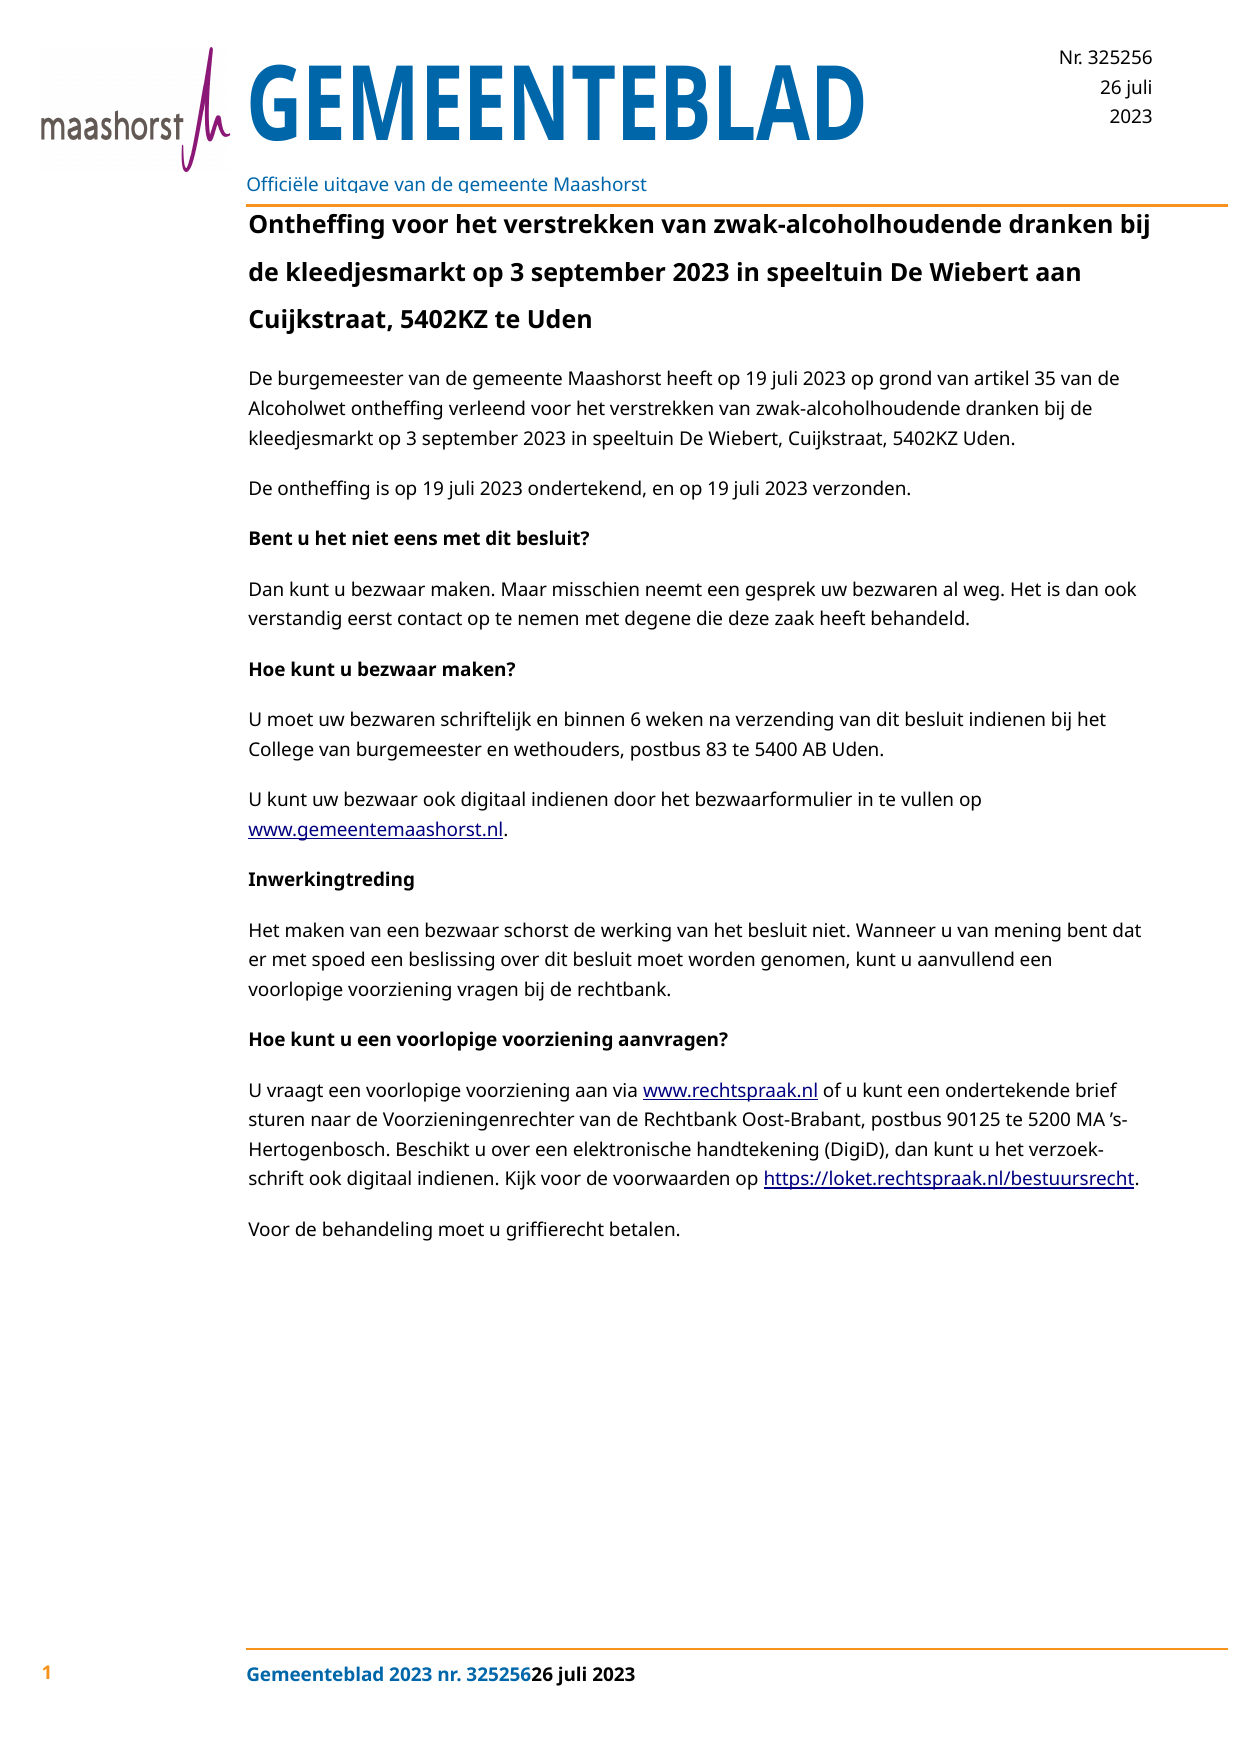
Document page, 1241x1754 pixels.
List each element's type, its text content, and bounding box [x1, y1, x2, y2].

text U moet uw bezwaren schriftelijk en binnen 6 weken na verzending van dit besluit indienen bij het College van burgemeester en wethouders, postbus 83 te 5400 AB Uden. [248, 706, 1152, 762]
text Hoe kunt u bezwaar maken? [248, 656, 1152, 682]
text Dan kunt u bezwaar maken. Maar misschien neemt een gesprek uw bezwaren al weg. Het is dan ook verstandig eerst contact op te nemen met degene die deze zaak heeft behandeld. [248, 576, 1152, 631]
text Voor de behandeling moet u griffierecht betalen. [248, 1216, 1152, 1242]
text De ontheffing is op 19 juli 2023 ondertekend, en op 19 juli 2023 verzonden. [248, 475, 1152, 501]
text U kunt uw bezwaar ook digitaal indienen door het bezwaarformulier in te vullen op www.gemeentemaashorst.nl. [248, 786, 1152, 842]
text Bent u het niet eens met dit besluit? [248, 526, 1152, 551]
text Hoe kunt u een voorlopige voorziening aanvragen? [248, 1026, 1152, 1052]
text Inwerkingtreding [248, 866, 1152, 892]
text De burgemeester van de gemeente Maashorst heeft op 19 juli 2023 op grond van artikel 35 van de Alcoholwet ontheffing verleend voor het verstrekken van zwak-alcoholhoudende dranken bij de kleedjesmarkt op 3 september 2023 in speeltuin De Wiebert, Cuijkstraat, 5402KZ Uden. [248, 366, 1152, 450]
text Het maken van een bezwaar schorst de werking van het besluit niet. Wanneer u van mening bent dat er met spoed een beslissing over dit besluit moet worden genomen, kunt u aanvullend een voorlopige voorziening vragen bij de rechtbank. [248, 917, 1152, 1002]
picture [41, 47, 231, 172]
text U vraagt een voorlopige voorziening aan via www.rechtspraak.nl of u kunt een ondertekende brief sturen naar de Voorzieningenrechter van de Rechtbank Oost-Brabant, postbus 90125 te 5200 MA ’s-Hertogenbosch. Beschikt u over een elektronische handtekening (DigiD), dan kunt u het verzoek-schrift ook digitaal indienen. Kijk voor de voorwaarden op https://loket.rechtspraak.nl/bestuursrecht. [248, 1077, 1152, 1191]
text Ontheffing voor het verstrekken van zwak-alcoholhoudende dranken bij de kleedjesmarkt op 3 september 2023 in speeltuin De Wiebert aan Cuijkstraat, 5402KZ te Uden [248, 207, 1152, 336]
